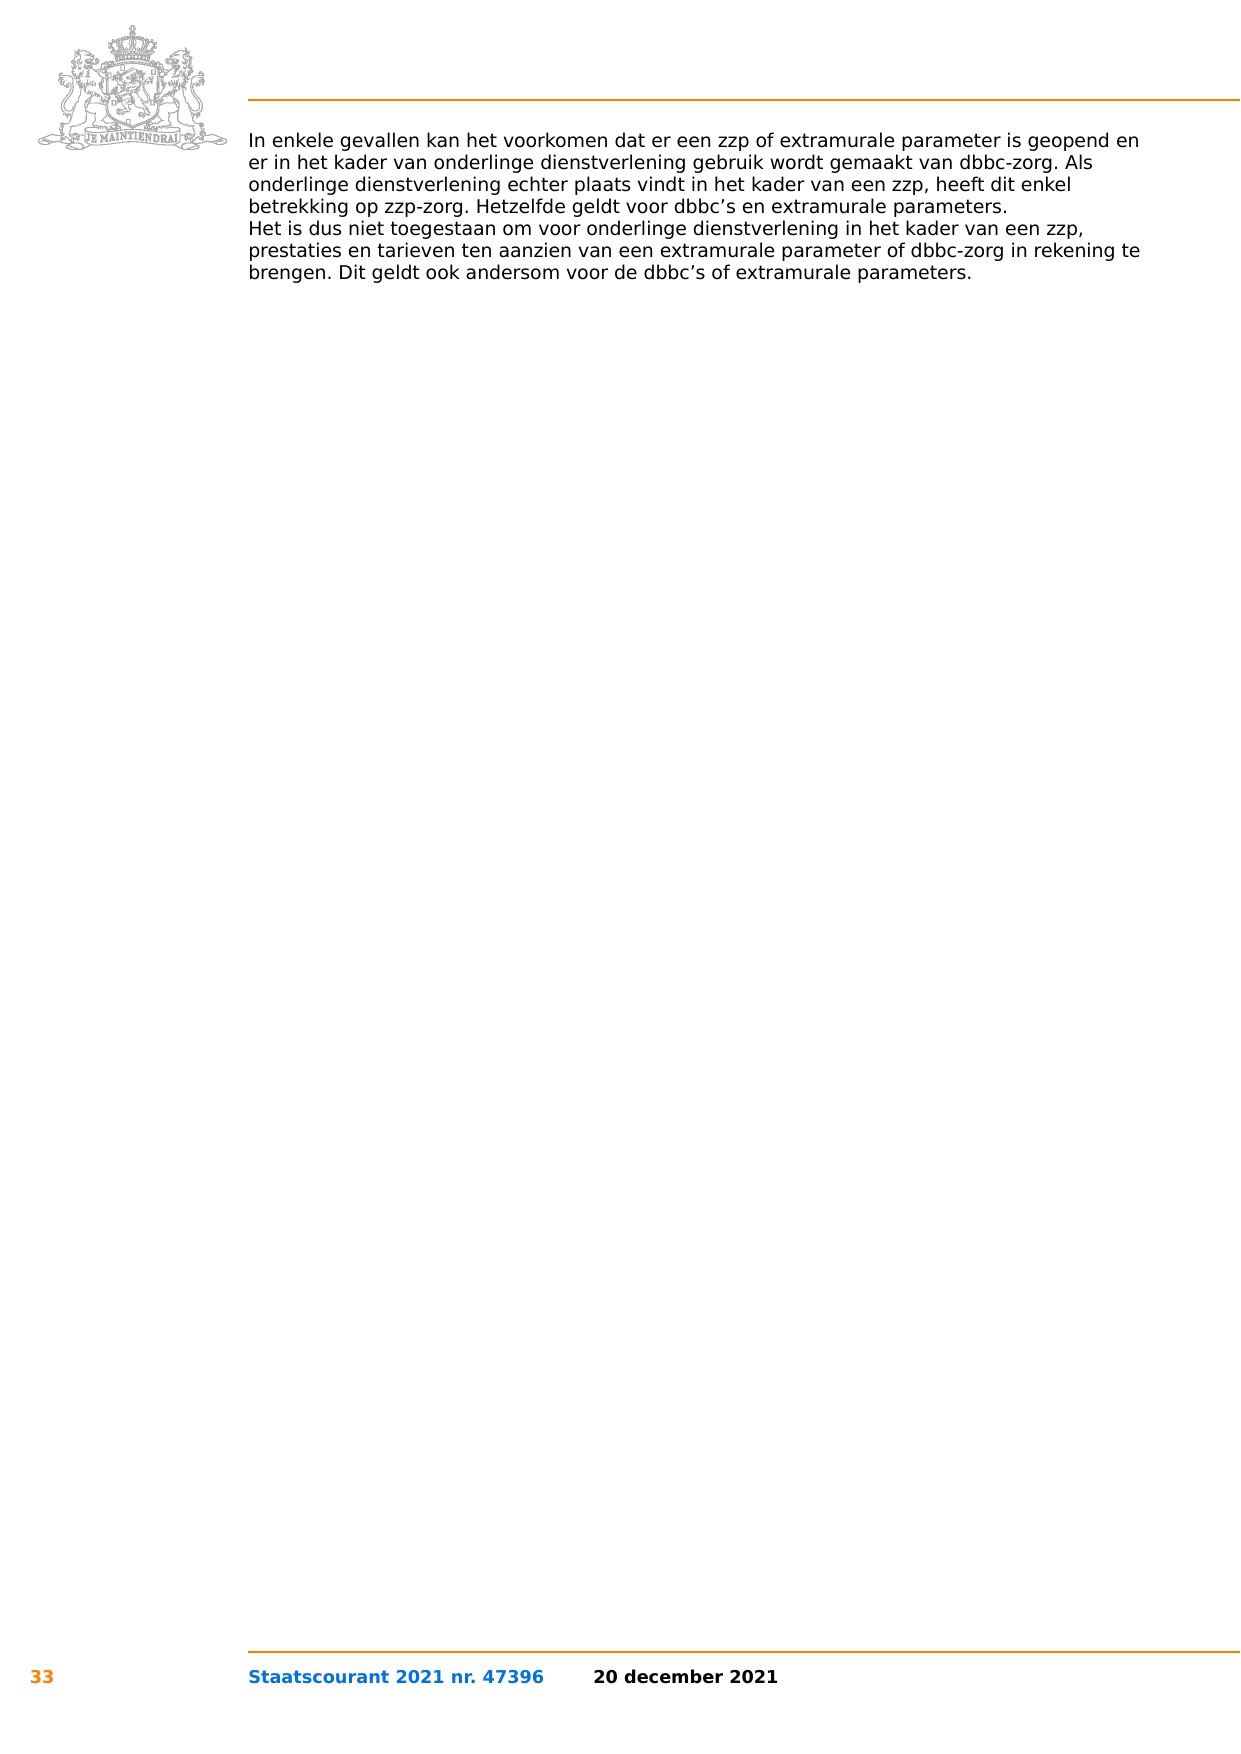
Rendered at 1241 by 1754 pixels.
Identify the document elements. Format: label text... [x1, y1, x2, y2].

picture [38, 25, 227, 150]
text Het is dus niet toegestaan om voor onderlinge dienstverlening in het kader van een zzp, prestaties en tarieven ten aanzien van een extramurale parameter of dbbc-zorg in rekening te brengen. Dit geldt ook andersom voor de dbbc’s of extramurale parameters. [248, 218, 1163, 284]
text In enkele gevallen kan het voorkomen dat er een zzp of extramurale parameter is geopend en er in het kader van onderlinge dienstverlening gebruik wordt gemaakt van dbbc-zorg. Als onderlinge dienstverlening echter plaats vindt in het kader van een zzp, heeft dit enkel betrekking op zzp-zorg. Hetzelfde geldt voor dbbc’s en extramurale parameters. [248, 130, 1163, 218]
